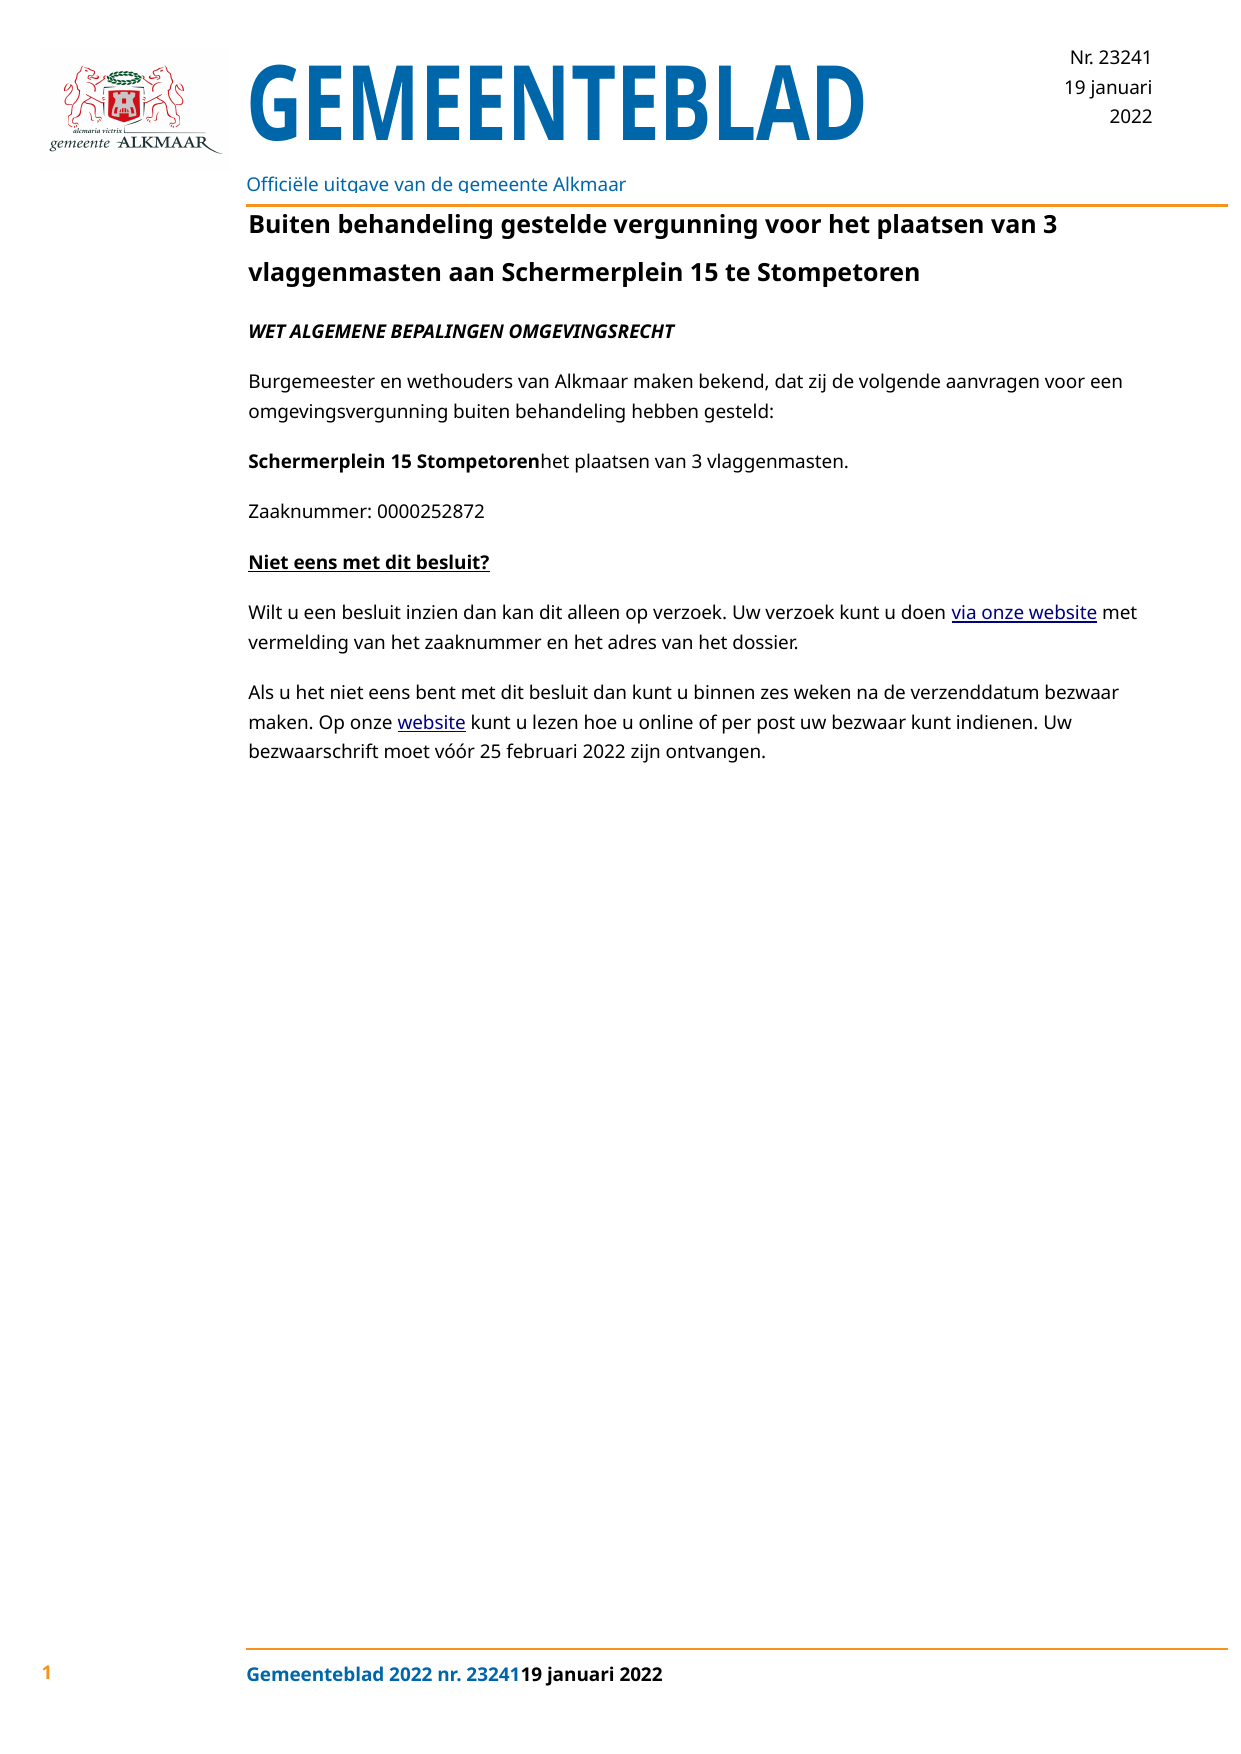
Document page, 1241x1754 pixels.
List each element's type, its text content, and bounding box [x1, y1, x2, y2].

text Niet eens met dit besluit? [248, 549, 1152, 575]
text Schermerplein 15 Stompetorenhet plaatsen van 3 vlaggenmasten. [248, 448, 1152, 474]
text Als u het niet eens bent met dit besluit dan kunt u binnen zes weken na de verzenddatum bezwaar maken. Op onze website kunt u lezen hoe u online of per post uw bezwaar kunt indienen. Uw bezwaarschrift moet vóór 25 februari 2022 zijn ontvangen. [248, 679, 1152, 764]
text Buiten behandeling gestelde vergunning voor het plaatsen van 3 vlaggenmasten aan Schermerplein 15 te Stompetoren [248, 207, 1152, 288]
picture [41, 47, 231, 172]
text Zaaknummer: 0000252872 [248, 499, 1152, 524]
text Wilt u een besluit inzien dan kan dit alleen op verzoek. Uw verzoek kunt u doen via onze website met vermelding van het zaaknummer en het adres van het dossier. [248, 599, 1152, 655]
text Burgemeester en wethouders van Alkmaar maken bekend, dat zij de volgende aanvragen voor een omgevingsvergunning buiten behandeling hebben gesteld: [248, 368, 1152, 424]
text WET ALGEMENE BEPALINGEN OMGEVINGSRECHT [248, 318, 1152, 344]
